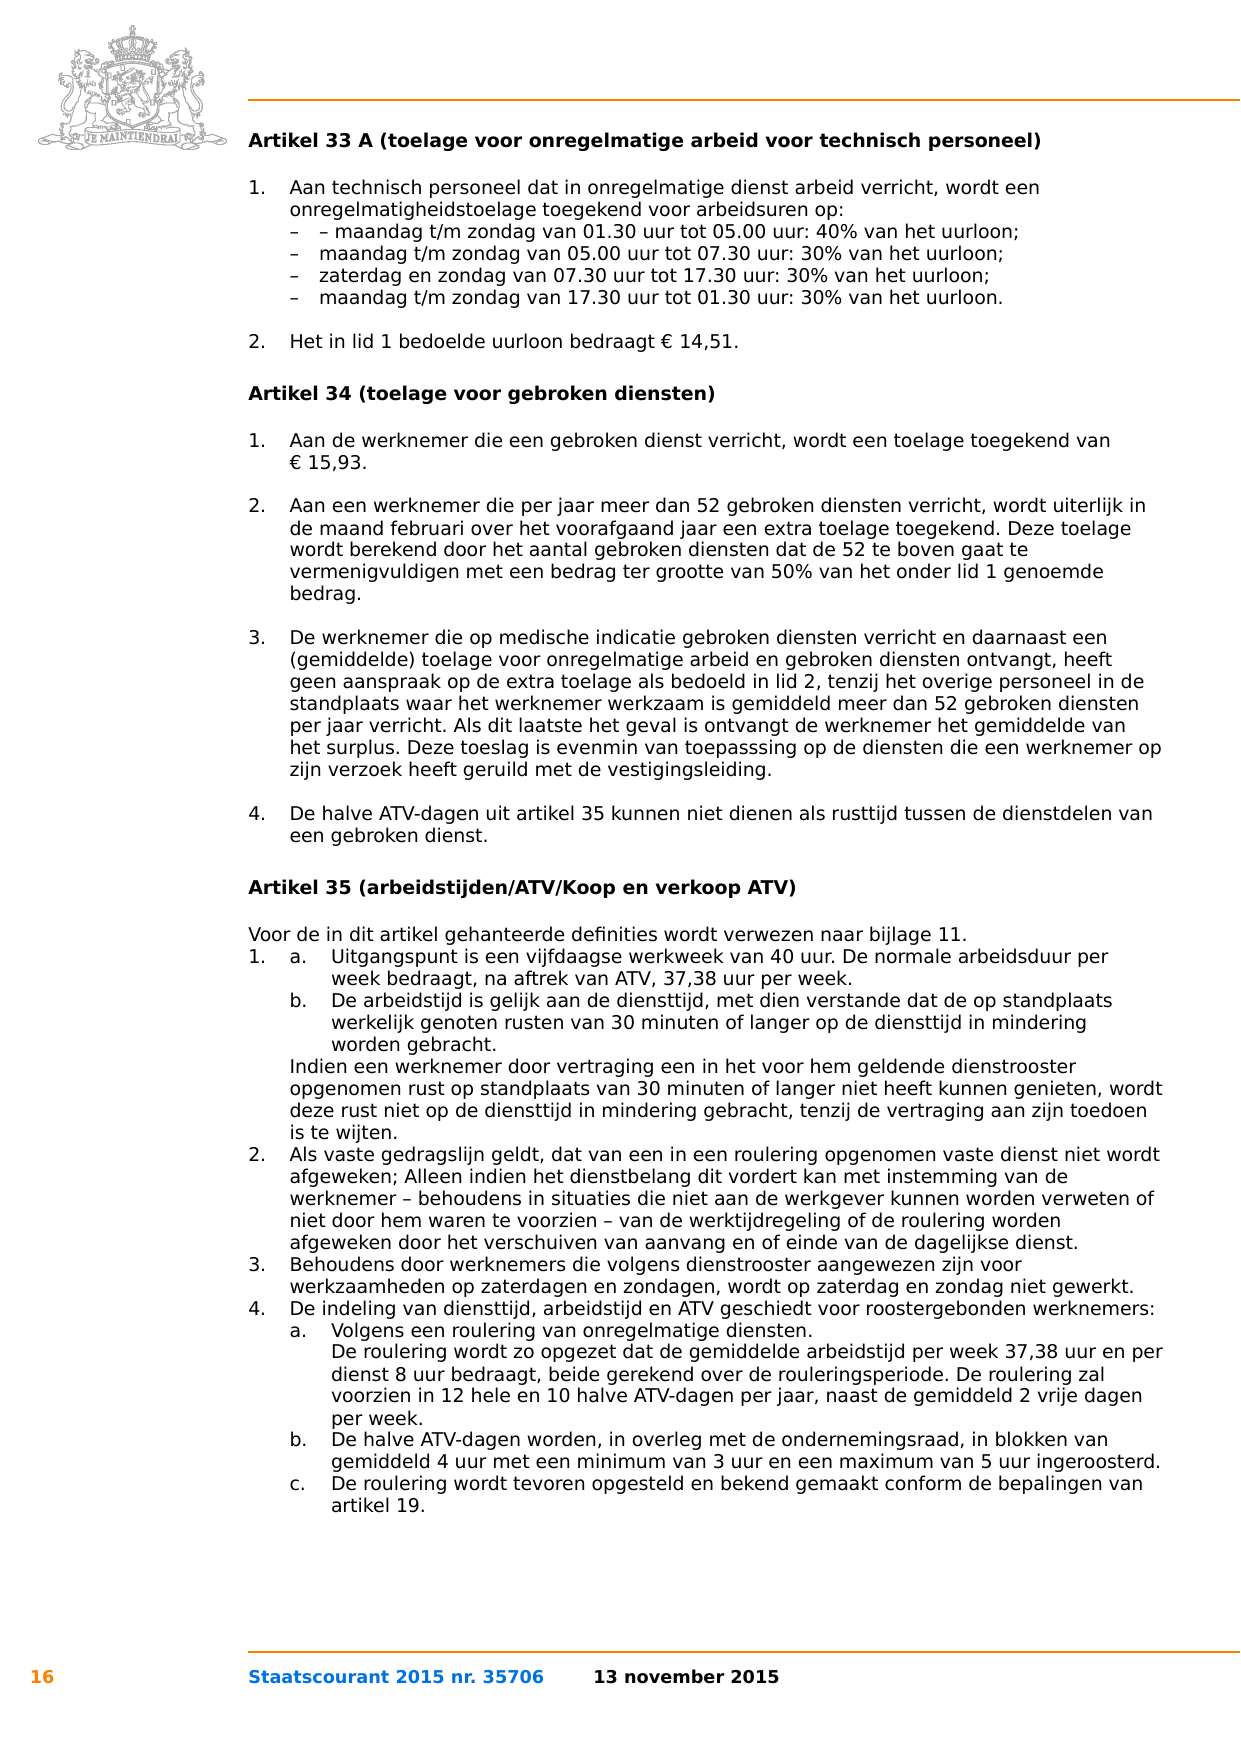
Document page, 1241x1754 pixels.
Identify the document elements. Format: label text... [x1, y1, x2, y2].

subtitle Artikel 34 (toelage voor gebroken diensten) [248, 383, 1163, 404]
text 1. Aan de werknemer die een gebroken dienst verricht, wordt een toelage toegekend van € 15,93. [248, 429, 1163, 473]
subtitle Artikel 35 (arbeidstijden/ATV/Koop en verkoop ATV) [248, 877, 1163, 899]
text 2. Het in lid 1 bedoelde uurloon bedraagt € 14,51. [248, 331, 1163, 353]
text – – maandag t/m zondag van 01.30 uur tot 05.00 uur: 40% van het uurloon; [289, 221, 1163, 243]
text – maandag t/m zondag van 17.30 uur tot 01.30 uur: 30% van het uurloon. [289, 287, 1163, 309]
text a. Volgens een roulering van onregelmatige diensten. [289, 1319, 1163, 1341]
text 3. De werknemer die op medische indicatie gebroken diensten verricht en daarnaast een (gemiddelde) toelage voor onregelmatige arbeid en gebroken diensten ontvangt, heeft geen aanspraak op de extra toelage als bedoeld in lid 2, tenzij het overige personeel in de standplaats waar het werknemer werkzaam is gemiddeld meer dan 52 gebroken diensten per jaar verricht. Als dit laatste het geval is ontvangt de werknemer het gemiddelde van het surplus. Deze toeslag is evenmin van toepasssing op de diensten die een werknemer op zijn verzoek heeft geruild met de vestigingsleiding. [248, 627, 1163, 781]
text b. De halve ATV-dagen worden, in overleg met de ondernemingsraad, in blokken van gemiddeld 4 uur met een minimum van 3 uur en een maximum van 5 uur ingeroosterd. [289, 1429, 1163, 1473]
text 1. Aan technisch personeel dat in onregelmatige dienst arbeid verricht, wordt een onregelmatigheidstoelage toegekend voor arbeidsuren op: [248, 177, 1163, 221]
text 1. a. Uitgangspunt is een vijfdaagse werkweek van 40 uur. De normale arbeidsduur per week bedraagt, na aftrek van ATV, 37,38 uur per week. [248, 946, 1163, 990]
text De roulering wordt zo opgezet dat de gemiddelde arbeidstijd per week 37,38 uur en per dienst 8 uur bedraagt, beide gerekend over de rouleringsperiode. De roulering zal voorzien in 12 hele en 10 halve ATV-dagen per jaar, naast de gemiddeld 2 vrije dagen per week. [331, 1341, 1163, 1429]
text c. De roulering wordt tevoren opgesteld en bekend gemaakt conform de bepalingen van artikel 19. [289, 1473, 1163, 1517]
text – maandag t/m zondag van 05.00 uur tot 07.30 uur: 30% van het uurloon; [289, 243, 1163, 265]
text 3. Behoudens door werknemers die volgens dienstrooster aangewezen zijn voor werkzaamheden op zaterdagen en zondagen, wordt op zaterdag en zondag niet gewerkt. [248, 1253, 1163, 1297]
picture [38, 25, 227, 150]
text 4. De halve ATV-dagen uit artikel 35 kunnen niet dienen als rusttijd tussen de dienstdelen van een gebroken dienst. [248, 803, 1163, 847]
text 4. De indeling van diensttijd, arbeidstijd en ATV geschiedt voor roostergebonden werknemers: [248, 1297, 1163, 1319]
text Indien een werknemer door vertraging een in het voor hem geldende dienstrooster opgenomen rust op standplaats van 30 minuten of langer niet heeft kunnen genieten, wordt deze rust niet op de diensttijd in mindering gebracht, tenzij de vertraging aan zijn toedoen is te wijten. [289, 1056, 1163, 1144]
text Voor de in dit artikel gehanteerde definities wordt verwezen naar bijlage 11. [248, 924, 1163, 946]
text 2. Aan een werknemer die per jaar meer dan 52 gebroken diensten verricht, wordt uiterlijk in de maand februari over het voorafgaand jaar een extra toelage toegekend. Deze toelage wordt berekend door het aantal gebroken diensten dat de 52 te boven gaat te vermenigvuldigen met een bedrag ter grootte van 50% van het onder lid 1 genoemde bedrag. [248, 495, 1163, 605]
text b. De arbeidstijd is gelijk aan de diensttijd, met dien verstande dat de op standplaats werkelijk genoten rusten van 30 minuten of langer op de diensttijd in mindering worden gebracht. [289, 990, 1163, 1056]
text 2. Als vaste gedragslijn geldt, dat van een in een roulering opgenomen vaste dienst niet wordt afgeweken; Alleen indien het dienstbelang dit vordert kan met instemming van de werknemer – behoudens in situaties die niet aan de werkgever kunnen worden verweten of niet door hem waren te voorzien – van de werktijdregeling of de roulering worden afgeweken door het verschuiven van aanvang en of einde van de dagelijkse dienst. [248, 1144, 1163, 1253]
text – zaterdag en zondag van 07.30 uur tot 17.30 uur: 30% van het uurloon; [289, 265, 1163, 287]
subtitle Artikel 33 A (toelage voor onregelmatige arbeid voor technisch personeel) [248, 130, 1163, 152]
